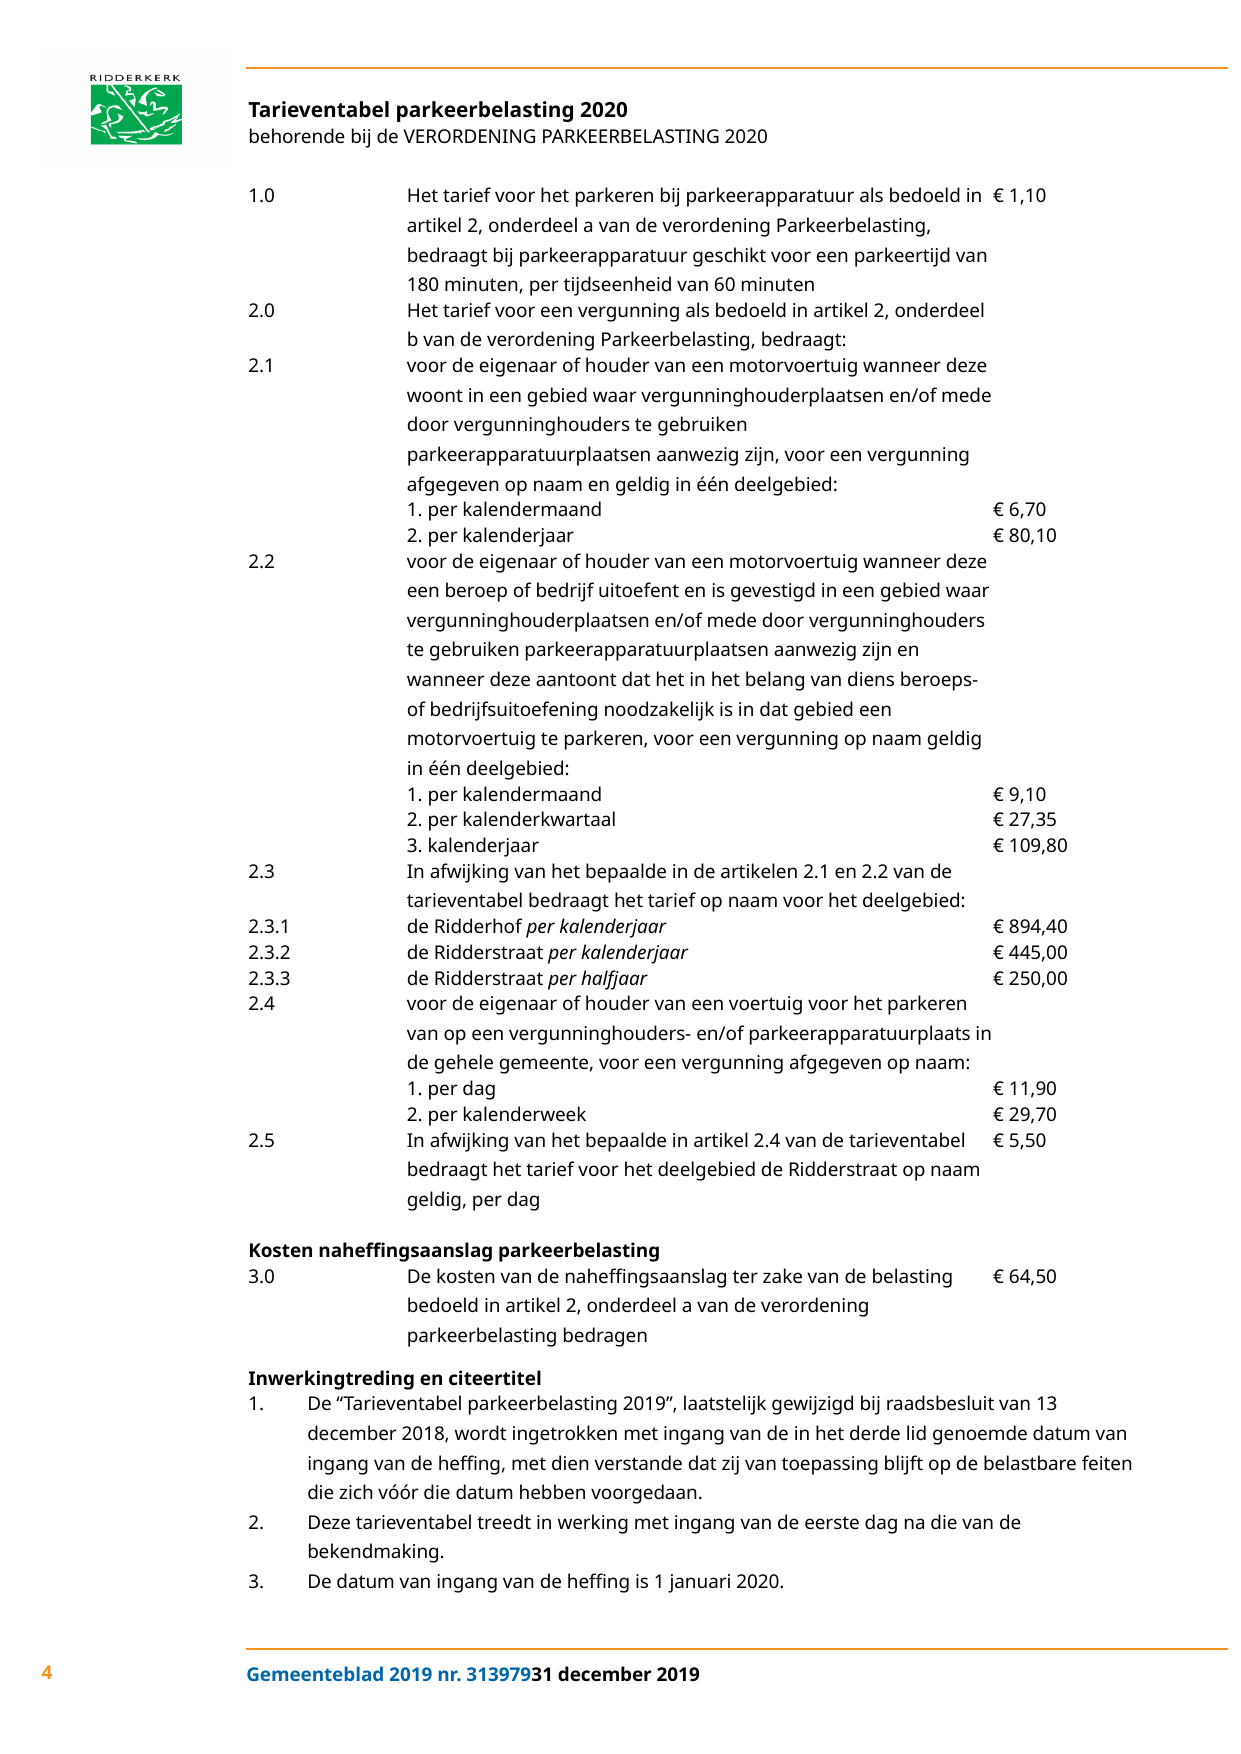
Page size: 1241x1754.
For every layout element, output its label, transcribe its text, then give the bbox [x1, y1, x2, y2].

table_header 1.0 [248, 183, 407, 297]
table_cell 2. per kalenderjaar [407, 522, 993, 548]
table_cell [407, 1212, 993, 1237]
table_cell 2.3.2 [248, 939, 407, 965]
table_cell de Ridderstraat per kalenderjaar [407, 939, 993, 965]
picture [41, 47, 231, 172]
table_cell de Ridderstraat per halfjaar [407, 965, 993, 990]
table_cell [248, 496, 407, 522]
table_cell voor de eigenaar of houder van een voertuig voor het parkeren van op een vergunninghouders- en/of parkeerapparatuurplaats in de gehele gemeente, voor een vergunning afgegeven op naam: [407, 990, 993, 1075]
table_cell 2.3 [248, 858, 407, 913]
list Deze tarieventabel treedt in werking met ingang van de eerste dag na die van de bekendmaking. [248, 1509, 1152, 1564]
table_cell € 80,10 [993, 522, 1152, 548]
table_cell [993, 1212, 1152, 1237]
table_cell In afwijking van het bepaalde in artikel 2.4 van de tarieventabel bedraagt het tarief voor het deelgebied de Ridderstraat op naam geldig, per dag [407, 1127, 993, 1212]
table_cell [248, 781, 407, 806]
table_cell de Ridderhof per kalenderjaar [407, 913, 993, 939]
table_cell De kosten van de naheffingsaanslag ter zake van de belasting bedoeld in artikel 2, onderdeel a van de verordening parkeerbelasting bedragen [407, 1263, 993, 1348]
table_header Het tarief voor het parkeren bij parkeerapparatuur als bedoeld in artikel 2, onderdeel a van de verordening Parkeerbelasting, bedraagt bij parkeerapparatuur geschikt voor een parkeertijd van 180 minuten, per tijdseenheid van 60 minuten [407, 183, 993, 297]
table_cell [248, 522, 407, 548]
table_cell 2.5 [248, 1127, 407, 1212]
table_cell [993, 858, 1152, 913]
table_cell € 64,50 [993, 1263, 1152, 1348]
table_cell In afwijking van het bepaalde in de artikelen 2.1 en 2.2 van de tarieventabel bedraagt het tarief op naam voor het deelgebied: [407, 858, 993, 913]
table_cell 2. per kalenderkwartaal [407, 806, 993, 832]
table_cell 3. kalenderjaar [407, 832, 993, 858]
table_cell 2.3.3 [248, 965, 407, 990]
table_cell 2.0 [248, 297, 407, 352]
table_cell 2. per kalenderweek [407, 1101, 993, 1127]
table_cell [248, 832, 407, 858]
table_cell € 445,00 [993, 939, 1152, 965]
table_cell € 109,80 [993, 832, 1152, 858]
table_cell [993, 990, 1152, 1075]
table_cell [248, 1212, 407, 1237]
table_cell voor de eigenaar of houder van een motorvoertuig wanneer deze een beroep of bedrijf uitoefent en is gevestigd in een gebied waar vergunninghouderplaatsen en/of mede door vergunninghouders te gebruiken parkeerapparatuurplaatsen aanwezig zijn en wanneer deze aantoont dat het in het belang van diens beroeps- of bedrijfsuitoefening noodzakelijk is in dat gebied een motorvoertuig te parkeren, voor een vergunning op naam geldig in één deelgebied: [407, 548, 993, 781]
list De datum van ingang van de heffing is 1 januari 2020. [248, 1568, 1152, 1594]
table_header € 1,10 [993, 183, 1152, 297]
table_cell [993, 297, 1152, 352]
table_cell 1. per kalendermaand [407, 496, 993, 522]
table_cell [993, 548, 1152, 781]
table_cell 2.4 [248, 990, 407, 1075]
table_cell 1. per dag [407, 1075, 993, 1101]
table_cell € 894,40 [993, 913, 1152, 939]
text behorende bij de VERORDENING PARKEERBELASTING 2020 [248, 123, 1152, 149]
table_cell € 11,90 [993, 1075, 1152, 1101]
table_cell [248, 1075, 407, 1101]
table_cell € 250,00 [993, 965, 1152, 990]
table_cell 2.2 [248, 548, 407, 781]
table_cell 2.3.1 [248, 913, 407, 939]
table_cell voor de eigenaar of houder van een motorvoertuig wanneer deze woont in een gebied waar vergunninghouderplaatsen en/of mede door vergunninghouders te gebruiken parkeerapparatuurplaatsen aanwezig zijn, voor een vergunning afgegeven op naam en geldig in één deelgebied: [407, 353, 993, 496]
table_cell Het tarief voor een vergunning als bedoeld in artikel 2, onderdeel b van de verordening Parkeerbelasting, bedraagt: [407, 297, 993, 352]
text Tarieventabel parkeerbelasting 2020 [248, 95, 1152, 123]
table_cell 2.1 [248, 353, 407, 496]
table_cell € 27,35 [993, 806, 1152, 832]
table_cell Kosten naheffingsaanslag parkeerbelasting [248, 1238, 993, 1263]
table_cell € 29,70 [993, 1101, 1152, 1127]
table_cell [248, 806, 407, 832]
table_cell € 6,70 [993, 496, 1152, 522]
list De “Tarieventabel parkeerbelasting 2019”, laatstelijk gewijzigd bij raadsbesluit van 13 december 2018, wordt ingetrokken met ingang van de in het derde lid genoemde datum van ingang van de heffing, met dien verstande dat zij van toepassing blijft op de belastbare feiten die zich vóór die datum hebben voorgedaan. [248, 1391, 1152, 1505]
text Inwerkingtreding en citeertitel [248, 1365, 1152, 1391]
table_cell 1. per kalendermaand [407, 781, 993, 806]
table_cell € 5,50 [993, 1127, 1152, 1212]
table_cell [248, 1101, 407, 1127]
table_cell 3.0 [248, 1263, 407, 1348]
table_cell € 9,10 [993, 781, 1152, 806]
table_cell [993, 1238, 1152, 1263]
table_cell [993, 353, 1152, 496]
